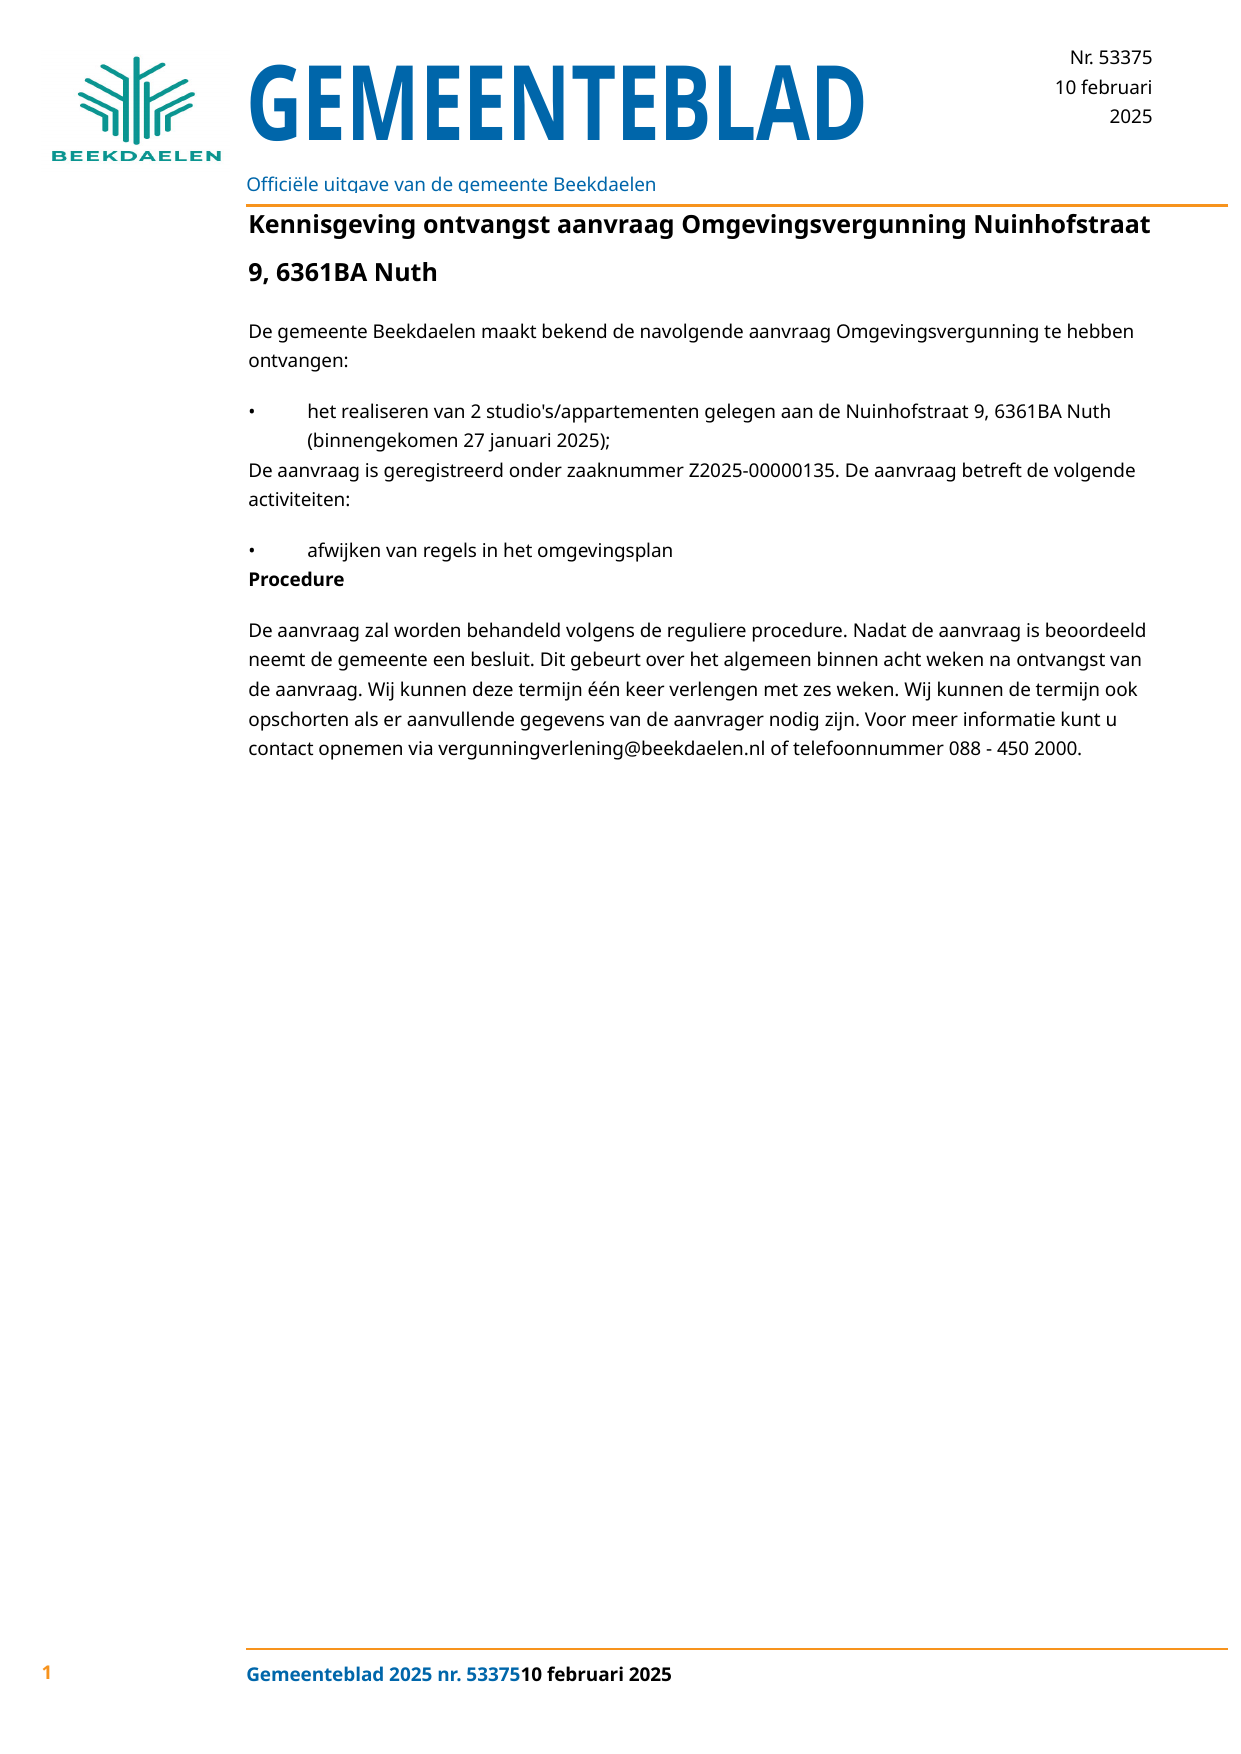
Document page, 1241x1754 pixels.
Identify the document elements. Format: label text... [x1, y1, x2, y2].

text Kennisgeving ontvangst aanvraag Omgevingsvergunning Nuinhofstraat 9, 6361BA Nuth [248, 207, 1152, 288]
text De aanvraag zal worden behandeld volgens de reguliere procedure. Nadat de aanvraag is beoordeeld neemt de gemeente een besluit. Dit gebeurt over het algemeen binnen acht weken na ontvangst van de aanvraag. Wij kunnen deze termijn één keer verlengen met zes weken. Wij kunnen de termijn ook opschorten als er aanvullende gegevens van de aanvrager nodig zijn. Voor meer informatie kunt u contact opnemen via vergunningverlening@beekdaelen.nl of telefoonnummer 088 - 450 2000. [248, 617, 1152, 761]
list het realiseren van 2 studio's/appartementen gelegen aan de Nuinhofstraat 9, 6361BA Nuth (binnengekomen 27 januari 2025); [248, 398, 1152, 453]
list afwijken van regels in het omgevingsplan [248, 537, 1152, 563]
picture [41, 47, 231, 172]
text De aanvraag is geregistreerd onder zaaknummer Z2025-00000135. De aanvraag betreft de volgende activiteiten: [248, 457, 1152, 512]
text Procedure [248, 567, 1152, 592]
text De gemeente Beekdaelen maakt bekend de navolgende aanvraag Omgevingsvergunning te hebben ontvangen: [248, 318, 1152, 373]
